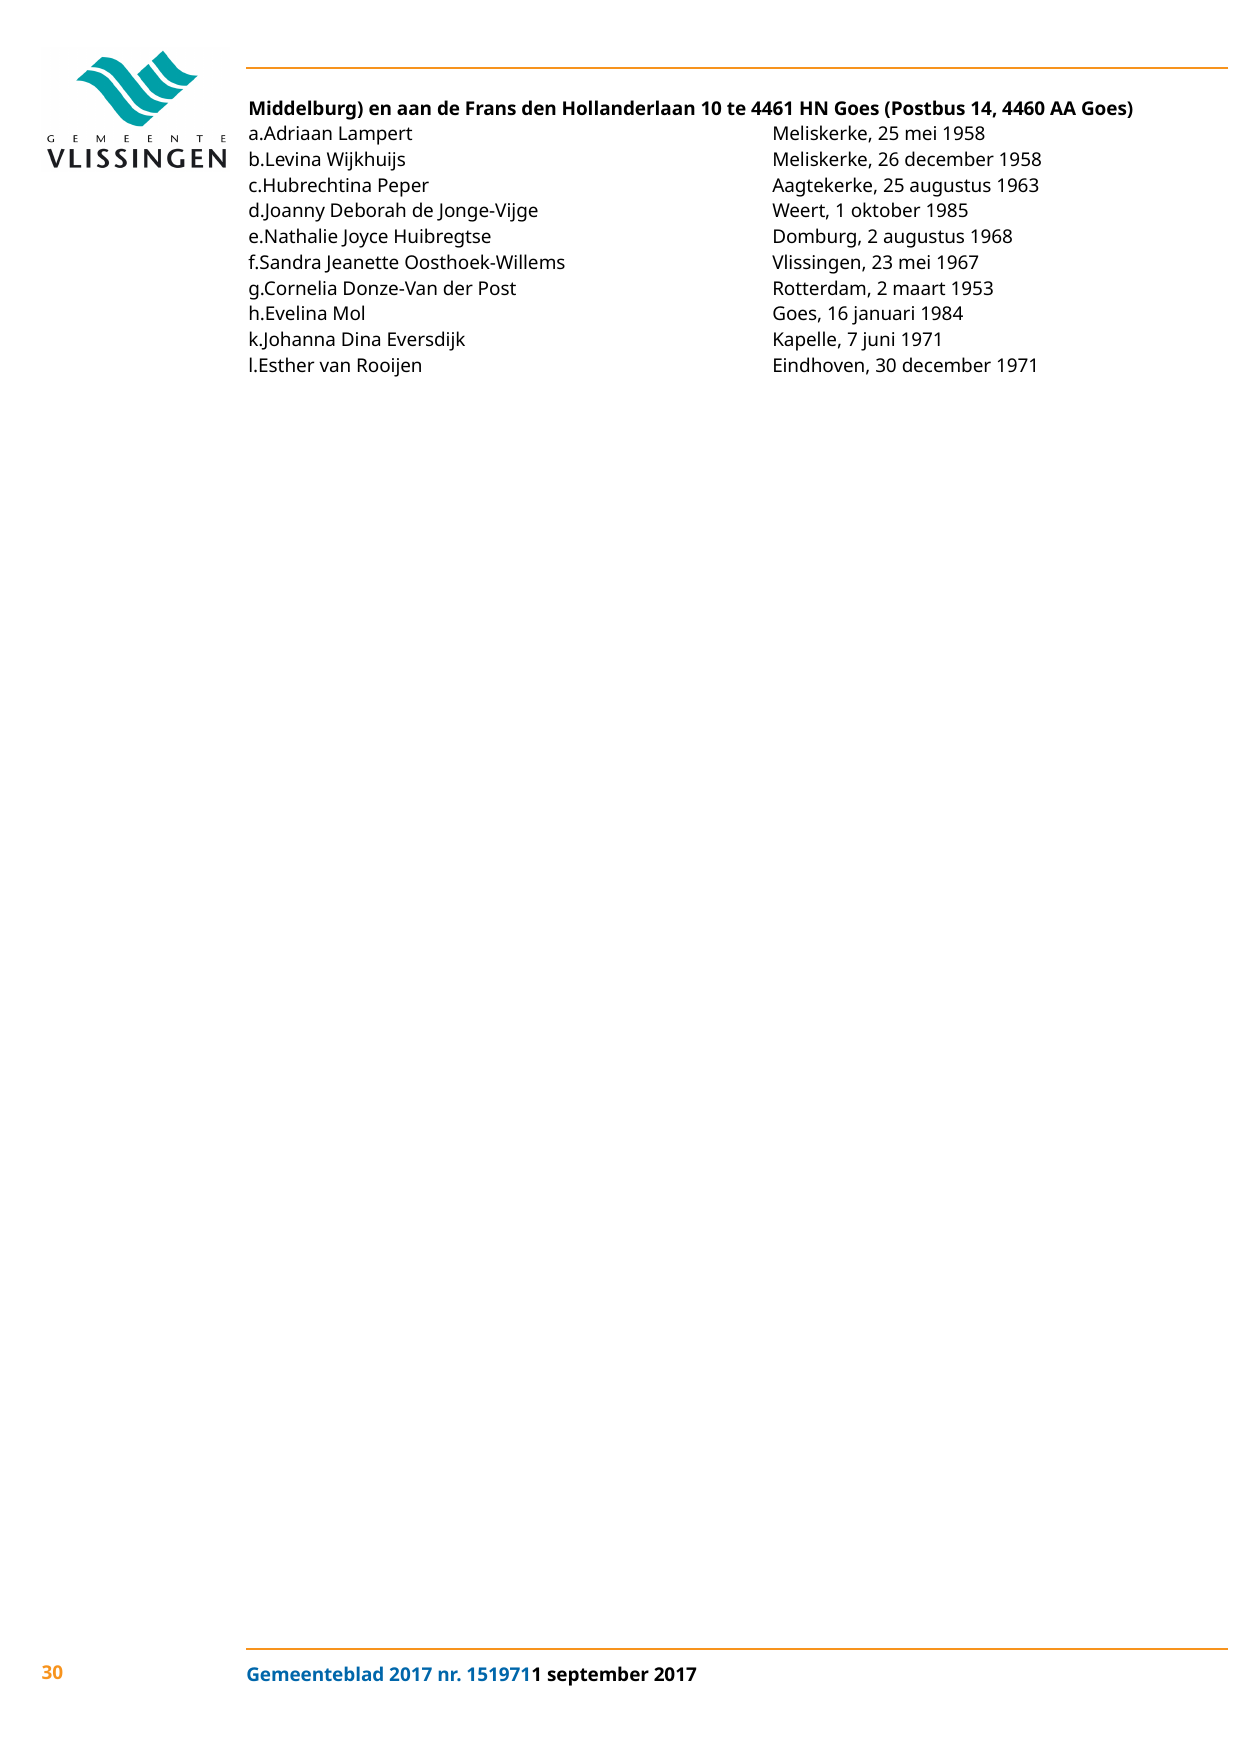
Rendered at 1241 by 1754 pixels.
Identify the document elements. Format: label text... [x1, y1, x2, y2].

table_cell [248, 378, 772, 403]
table_cell Rotterdam, 2 maart 1953 [772, 275, 1152, 301]
table_cell Middelburg) en aan de Frans den Hollanderlaan 10 te 4461 HN Goes (Postbus 14, 4460 AA Goes) [248, 95, 1152, 121]
table_cell Meliskerke, 25 mei 1958 [772, 121, 1152, 146]
table_cell Eindhoven, 30 december 1971 [772, 352, 1152, 378]
table_cell Kapelle, 7 juni 1971 [772, 326, 1152, 352]
table_cell c.Hubrechtina Peper [248, 172, 772, 198]
table_cell a.Adriaan Lampert [248, 121, 772, 146]
table_cell b.Levina Wijkhuijs [248, 146, 772, 172]
table_cell h.Evelina Mol [248, 301, 772, 326]
table_cell Goes, 16 januari 1984 [772, 301, 1152, 326]
table_cell e.Nathalie Joyce Huibregtse [248, 224, 772, 249]
table_cell f.Sandra Jeanette Oosthoek-Willems [248, 249, 772, 275]
table_cell Meliskerke, 26 december 1958 [772, 146, 1152, 172]
picture [41, 47, 231, 172]
table_cell Vlissingen, 23 mei 1967 [772, 249, 1152, 275]
table_cell Aagtekerke, 25 augustus 1963 [772, 172, 1152, 198]
table_cell k.Johanna Dina Eversdijk [248, 326, 772, 352]
table_cell Weert, 1 oktober 1985 [772, 198, 1152, 223]
table_cell [772, 378, 1152, 403]
table_cell g.Cornelia Donze-Van der Post [248, 275, 772, 301]
table_cell Domburg, 2 augustus 1968 [772, 224, 1152, 249]
table_cell d.Joanny Deborah de Jonge-Vijge [248, 198, 772, 223]
table_cell l.Esther van Rooijen [248, 352, 772, 378]
